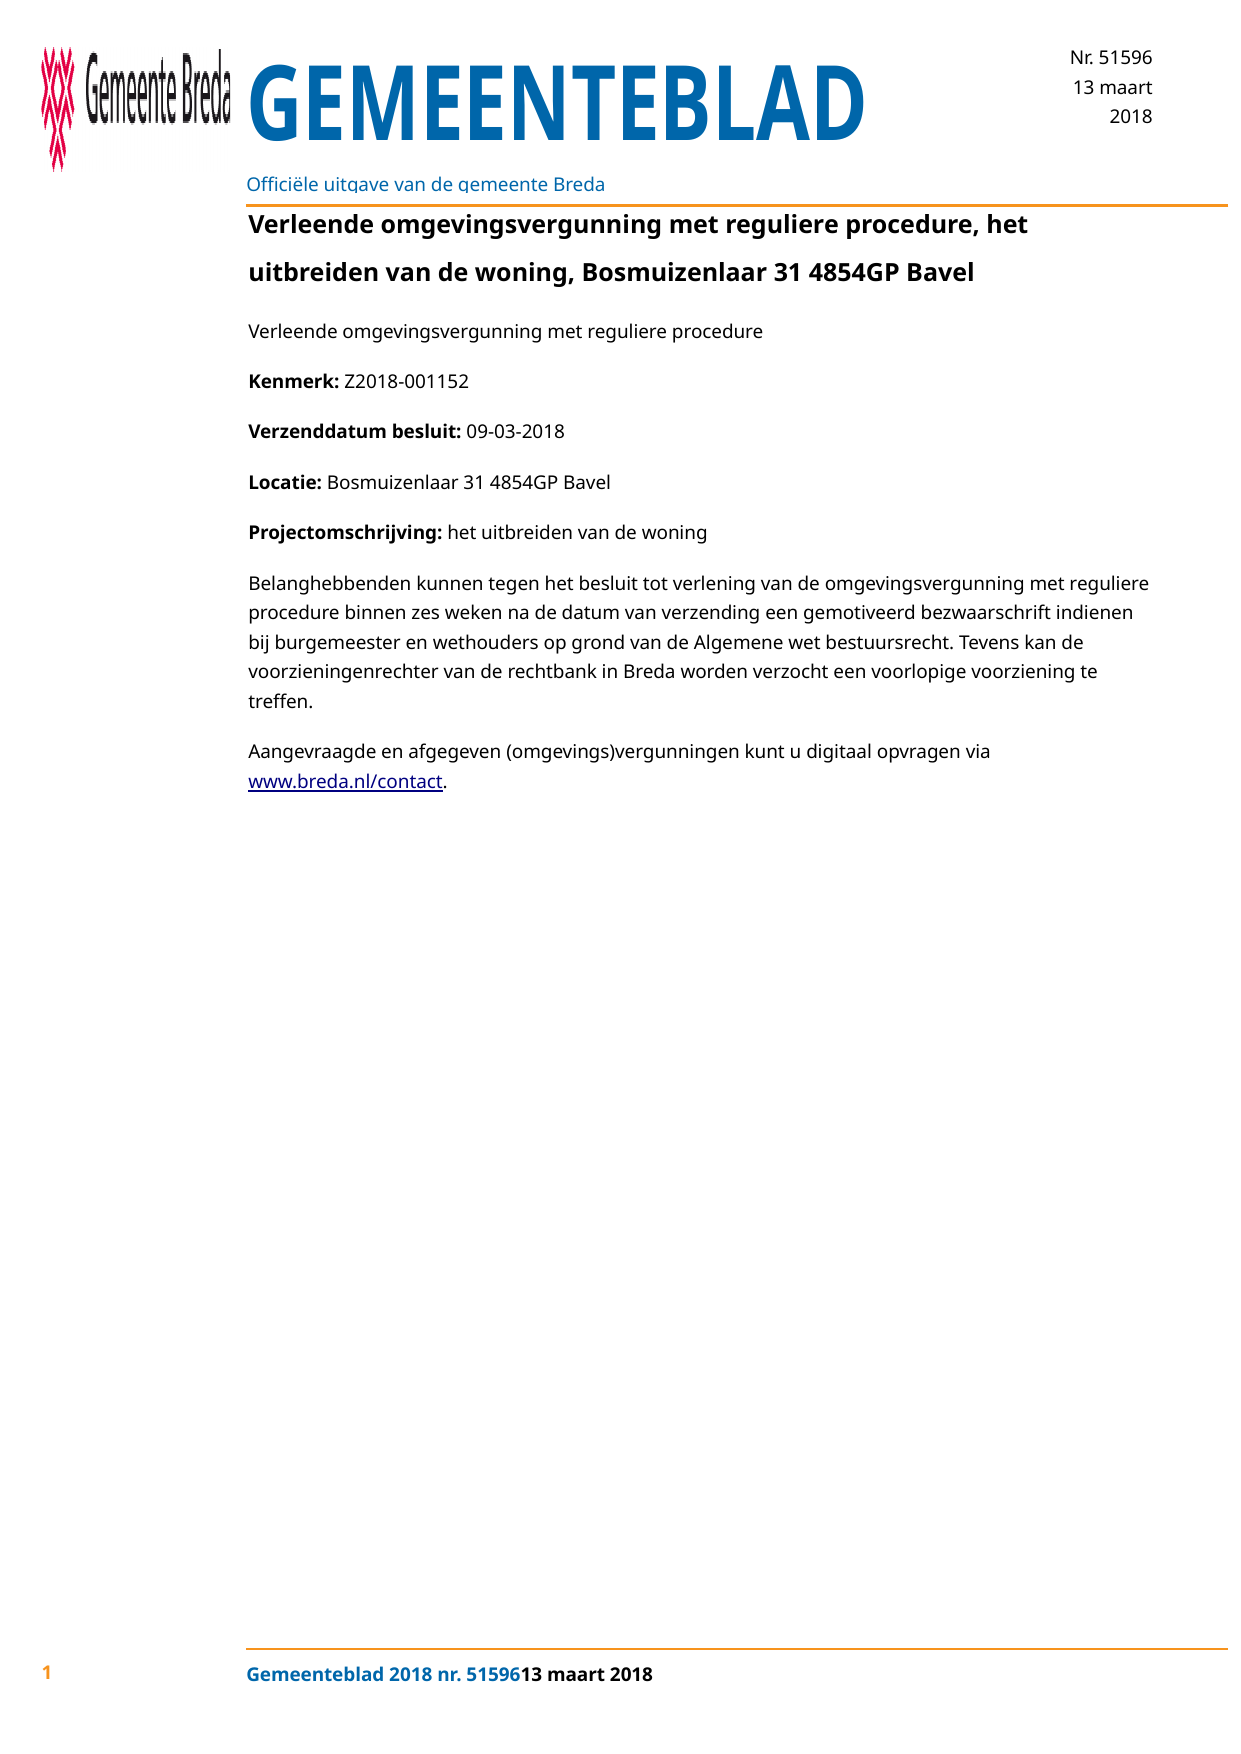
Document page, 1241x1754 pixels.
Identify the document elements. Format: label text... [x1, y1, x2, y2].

text Verzenddatum besluit: 09-03-2018 [248, 419, 1152, 444]
text Projectomschrijving: het uitbreiden van de woning [248, 519, 1152, 545]
text Verleende omgevingsvergunning met reguliere procedure [248, 318, 1152, 344]
text Belanghebbenden kunnen tegen het besluit tot verlening van de omgevingsvergunning met reguliere procedure binnen zes weken na de datum van verzending een gemotiveerd bezwaarschrift indienen bij burgemeester en wethouders op grond van de Algemene wet bestuursrecht. Tevens kan de voorzieningenrechter van de rechtbank in Breda worden verzocht een voorlopige voorziening te treffen. [248, 570, 1152, 714]
text Locatie: Bosmuizenlaar 31 4854GP Bavel [248, 469, 1152, 495]
text Aangevraagde en afgegeven (omgevings)vergunningen kunt u digitaal opvragen via www.breda.nl/contact. [248, 739, 1152, 794]
text Verleende omgevingsvergunning met reguliere procedure, het uitbreiden van de woning, Bosmuizenlaar 31 4854GP Bavel [248, 207, 1152, 288]
picture [41, 47, 231, 172]
text Kenmerk: Z2018-001152 [248, 368, 1152, 394]
